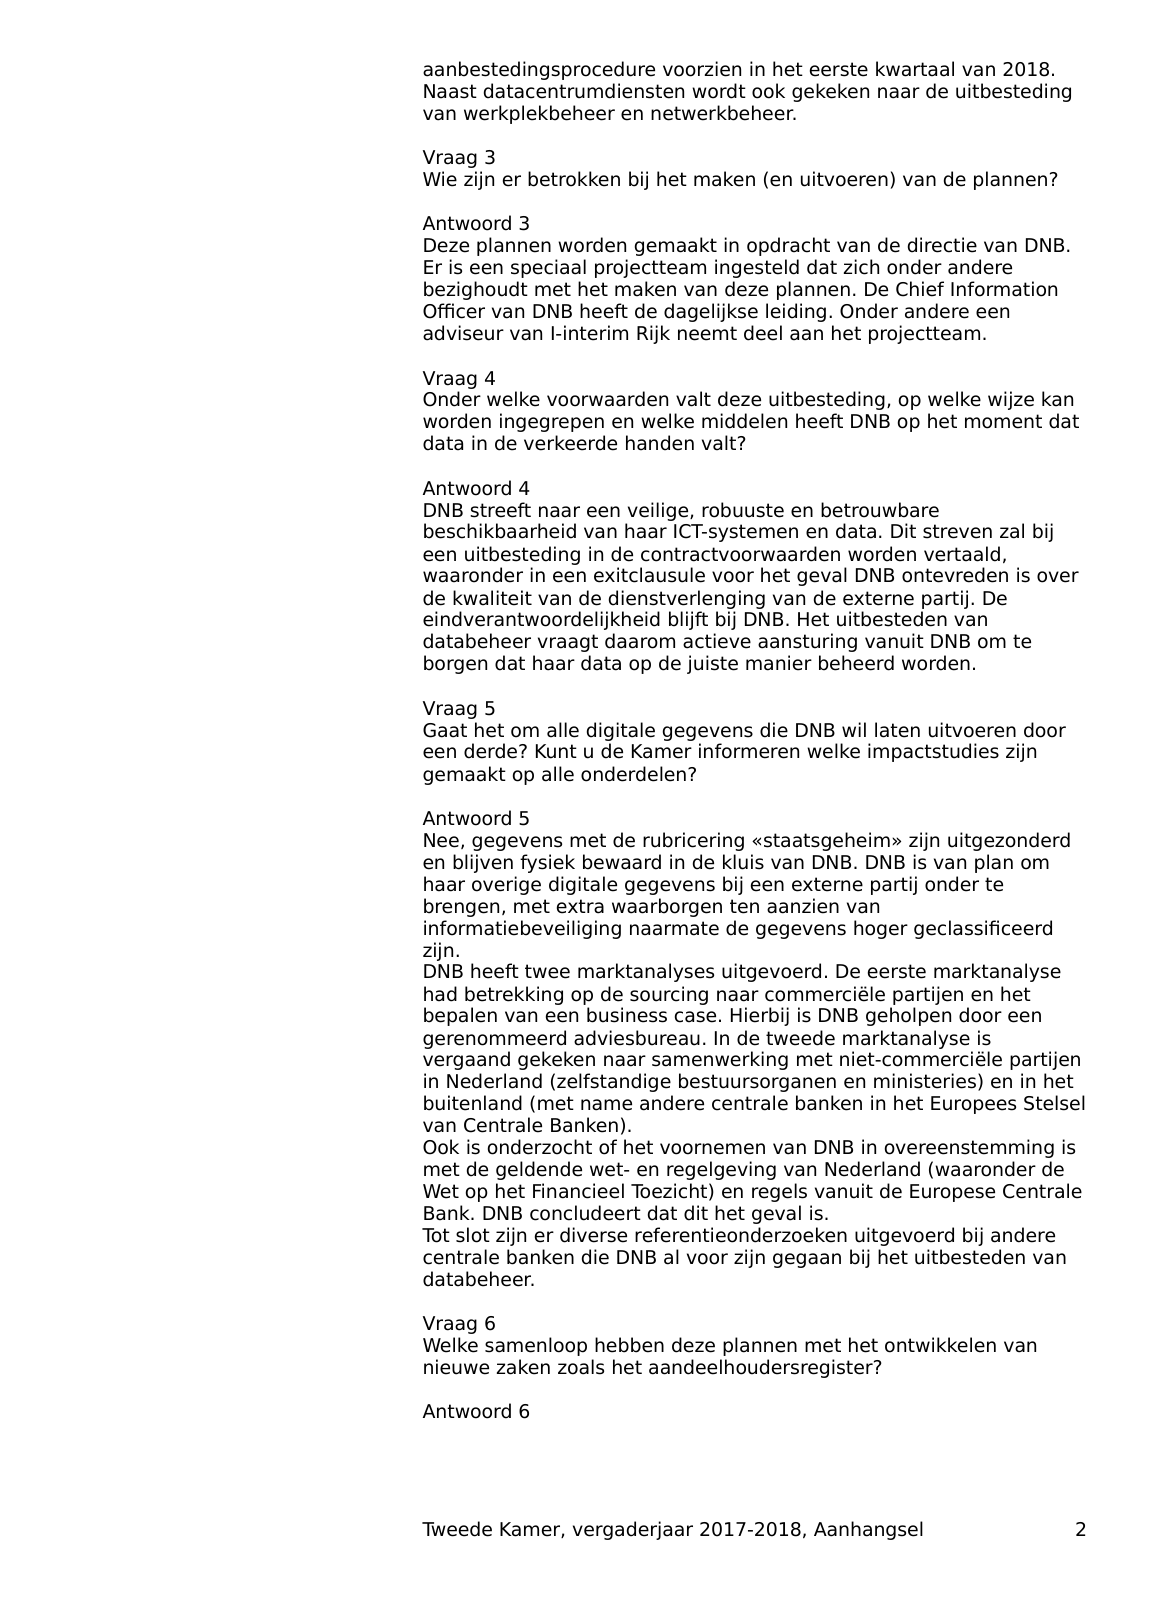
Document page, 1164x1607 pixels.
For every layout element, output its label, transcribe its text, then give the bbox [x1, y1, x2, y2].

text Nee, gegevens met de rubricering «staatsgeheim» zijn uitgezonderd en blijven fysiek bewaard in de kluis van DNB. DNB is van plan om haar overige digitale gegevens bij een externe partij onder te brengen, met extra waarborgen ten aanzien van informatiebeveiliging naarmate de gegevens hoger geclassificeerd zijn. [422, 829, 1087, 961]
text Vraag 4 [422, 367, 1087, 389]
text aanbestedingsprocedure voorzien in het eerste kwartaal van 2018. Naast datacentrumdiensten wordt ook gekeken naar de uitbesteding van werkplekbeheer en netwerkbeheer. [422, 59, 1087, 125]
text Antwoord 5 [422, 808, 1087, 829]
text Tot slot zijn er diverse referentieonderzoeken uitgevoerd bij andere centrale banken die DNB al voor zijn gegaan bij het uitbesteden van databeheer. [422, 1225, 1087, 1291]
text Vraag 5 [422, 697, 1087, 719]
text Welke samenloop hebben deze plannen met het ontwikkelen van nieuwe zaken zoals het aandeelhoudersregister? [422, 1335, 1087, 1379]
text Onder welke voorwaarden valt deze uitbesteding, op welke wijze kan worden ingegrepen en welke middelen heeft DNB op het moment dat data in de verkeerde handen valt? [422, 389, 1087, 455]
text Wie zijn er betrokken bij het maken (en uitvoeren) van de plannen? [422, 169, 1087, 191]
text DNB heeft twee marktanalyses uitgevoerd. De eerste marktanalyse had betrekking op de sourcing naar commerciële partijen en het bepalen van een business case. Hierbij is DNB geholpen door een gerenommeerd adviesbureau. In de tweede marktanalyse is vergaand gekeken naar samenwerking met niet-commerciële partijen in Nederland (zelfstandige bestuursorganen en ministeries) en in het buitenland (met name andere centrale banken in het Europees Stelsel van Centrale Banken). [422, 961, 1087, 1137]
text Antwoord 4 [422, 477, 1087, 499]
text Vraag 3 [422, 147, 1087, 169]
text Vraag 6 [422, 1313, 1087, 1335]
text Ook is onderzocht of het voornemen van DNB in overeenstemming is met de geldende wet- en regelgeving van Nederland (waaronder de Wet op het Financieel Toezicht) en regels vanuit de Europese Centrale Bank. DNB concludeert dat dit het geval is. [422, 1137, 1087, 1225]
text Antwoord 3 [422, 213, 1087, 235]
text Deze plannen worden gemaakt in opdracht van de directie van DNB. Er is een speciaal projectteam ingesteld dat zich onder andere bezighoudt met het maken van deze plannen. De Chief Information Officer van DNB heeft de dagelijkse leiding. Onder andere een adviseur van I-interim Rijk neemt deel aan het projectteam. [422, 235, 1087, 345]
text Gaat het om alle digitale gegevens die DNB wil laten uitvoeren door een derde? Kunt u de Kamer informeren welke impactstudies zijn gemaakt op alle onderdelen? [422, 719, 1087, 785]
text Antwoord 6 [422, 1401, 1087, 1423]
text DNB streeft naar een veilige, robuuste en betrouwbare beschikbaarheid van haar ICT-systemen en data. Dit streven zal bij een uitbesteding in de contractvoorwaarden worden vertaald, waaronder in een exitclausule voor het geval DNB ontevreden is over de kwaliteit van de dienstverlenging van de externe partij. De eindverantwoordelijkheid blijft bij DNB. Het uitbesteden van databeheer vraagt daarom actieve aansturing vanuit DNB om te borgen dat haar data op de juiste manier beheerd worden. [422, 499, 1087, 675]
